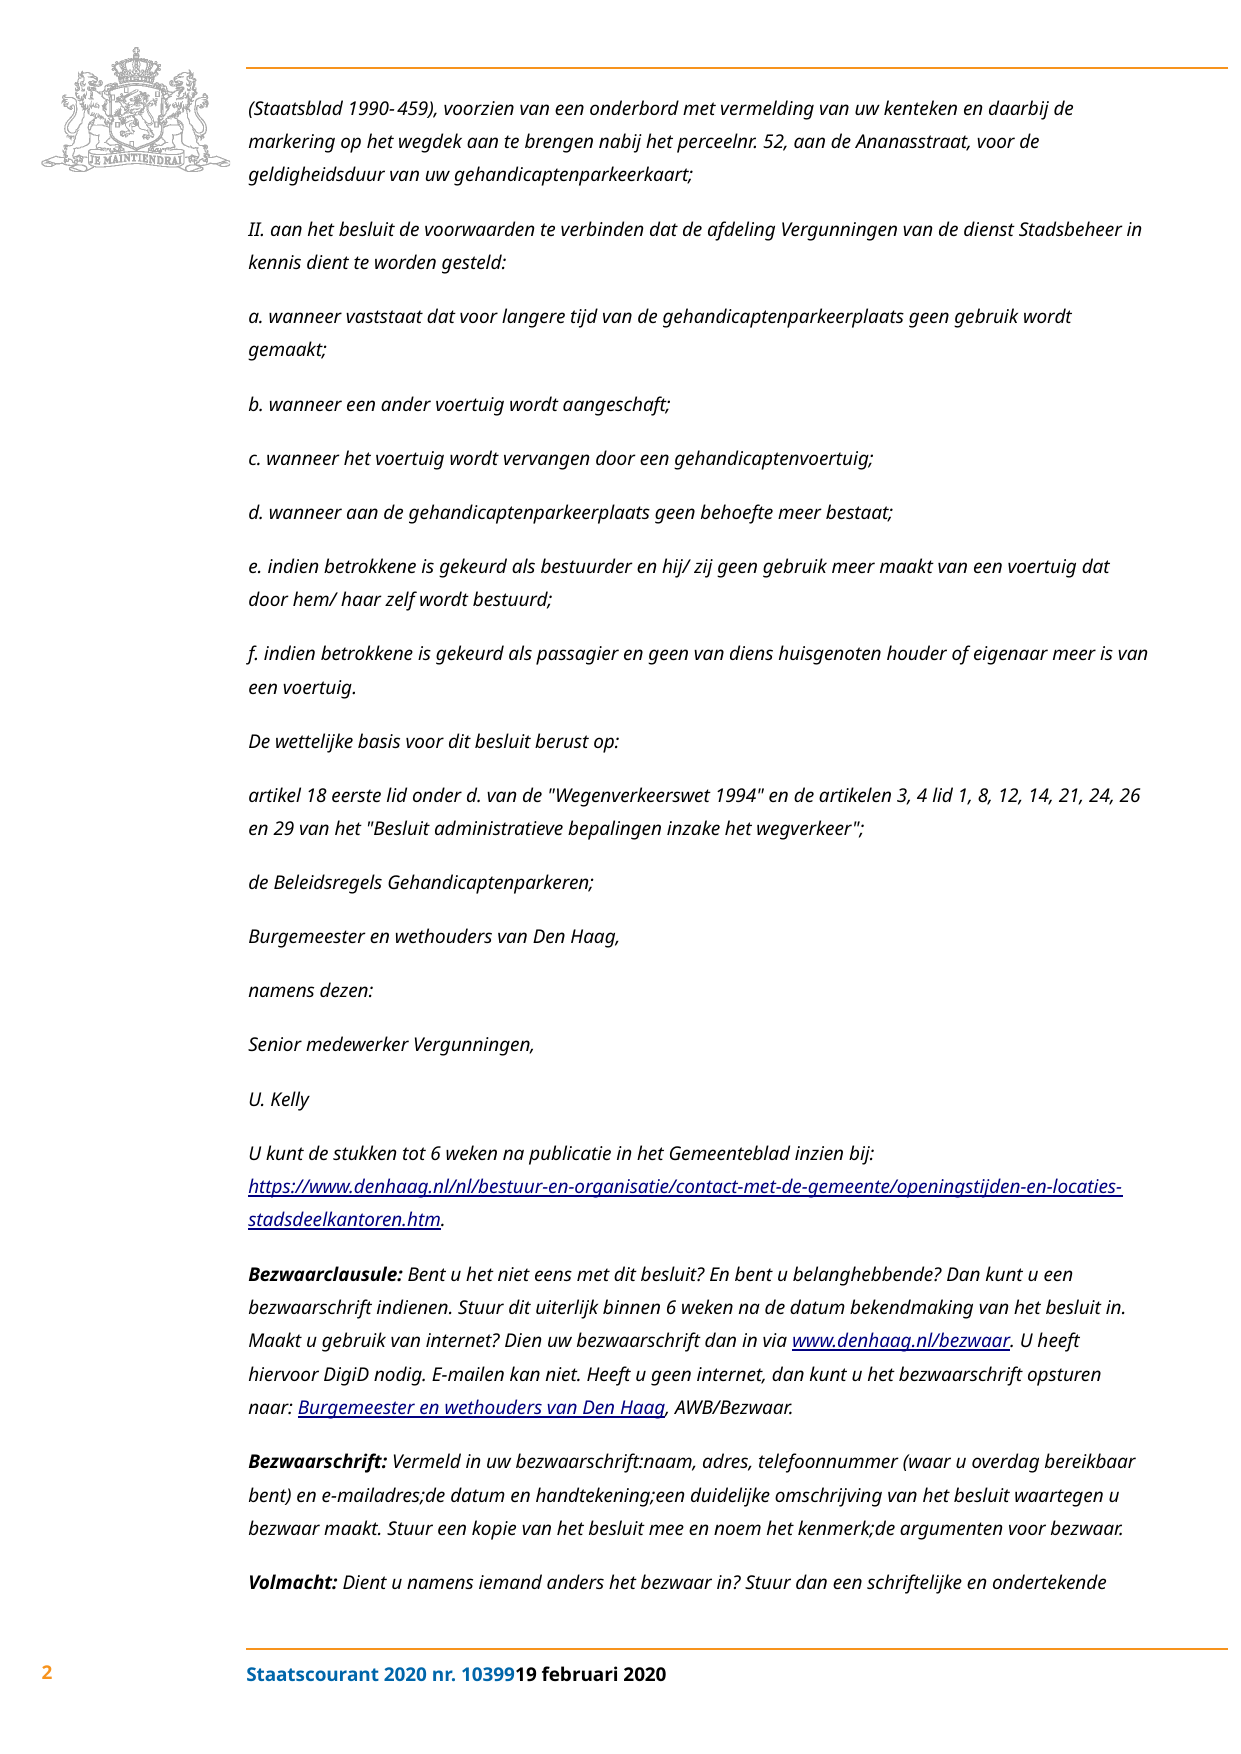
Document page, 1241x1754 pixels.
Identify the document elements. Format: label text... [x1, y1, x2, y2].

text artikel 18 eerste lid onder d. van de "Wegenverkeerswet 1994" en de artikelen 3, 4 lid 1, 8, 12, 14, 21, 24, 26 en 29 van het "Besluit administratieve bepalingen inzake het wegverkeer"; [248, 782, 1152, 841]
text II. aan het besluit de voorwaarden te verbinden dat de afdeling Vergunningen van de dienst Stadsbeheer in kennis dient te worden gesteld: [248, 216, 1152, 275]
text f. indien betrokkene is gekeurd als passagier en geen van diens huisgenoten houder of eigenaar meer is van een voertuig. [248, 640, 1152, 699]
text de Beleidsregels Gehandicaptenparkeren; [248, 869, 1152, 895]
text U. Kelly [248, 1086, 1152, 1111]
text Burgemeester en wethouders van Den Haag, [248, 923, 1152, 949]
text (Staatsblad 1990‑459), voorzien van een onderbord met vermelding van uw kenteken en daarbij de markering op het wegdek aan te brengen nabij het perceelnr. 52, aan de Ananasstraat, voor de geldigheidsduur van uw gehandicaptenparkeerkaart; [248, 95, 1152, 187]
text Bezwaarclausule: Bent u het niet eens met dit besluit? En bent u belanghebbende? Dan kunt u een bezwaarschrift indienen. Stuur dit uiterlijk binnen 6 weken na de datum bekendmaking van het besluit in. Maakt u gebruik van internet? Dien uw bezwaarschrift dan in via www.denhaag.nl/bezwaar. U heeft hiervoor DigiD nodig. E-mailen kan niet. Heeft u geen internet, dan kunt u het bezwaarschrift opsturen naar: Burgemeester en wethouders van Den Haag, AWB/Bezwaar. [248, 1261, 1152, 1420]
text c. wanneer het voertuig wordt vervangen door een gehandicaptenvoertuig; [248, 445, 1152, 471]
text U kunt de stukken tot 6 weken na publicatie in het Gemeenteblad inzien bij: https://www.denhaag.nl/nl/bestuur-en-organisatie/contact-met-de-gemeente/openingstijden-en-locaties-stadsdeelkantoren.htm. [248, 1140, 1152, 1232]
text a. wanneer vaststaat dat voor langere tijd van de gehandicaptenparkeerplaats geen gebruik wordt gemaakt; [248, 303, 1152, 362]
text namens dezen: [248, 978, 1152, 1003]
text Volmacht: Dient u namens iemand anders het bezwaar in? Stuur dan een schriftelijke en ondertekende [248, 1569, 1152, 1595]
text Bezwaarschrift: Vermeld in uw bezwaarschrift:naam, adres, telefoonnummer (waar u overdag bereikbaar bent) en e-mailadres;de datum en handtekening;een duidelijke omschrijving van het besluit waartegen u bezwaar maakt. Stuur een kopie van het besluit mee en noem het kenmerk;de argumenten voor bezwaar. [248, 1448, 1152, 1541]
picture [41, 47, 231, 172]
text d. wanneer aan de gehandicaptenparkeerplaats geen behoefte meer bestaat; [248, 499, 1152, 524]
text e. indien betrokkene is gekeurd als bestuurder en hij/ zij geen gebruik meer maakt van een voertuig dat door hem/ haar zelf wordt bestuurd; [248, 553, 1152, 612]
text De wettelijke basis voor dit besluit berust op: [248, 728, 1152, 754]
text b. wanneer een ander voertuig wordt aangeschaft; [248, 391, 1152, 416]
text Senior medewerker Vergunningen, [248, 1032, 1152, 1057]
